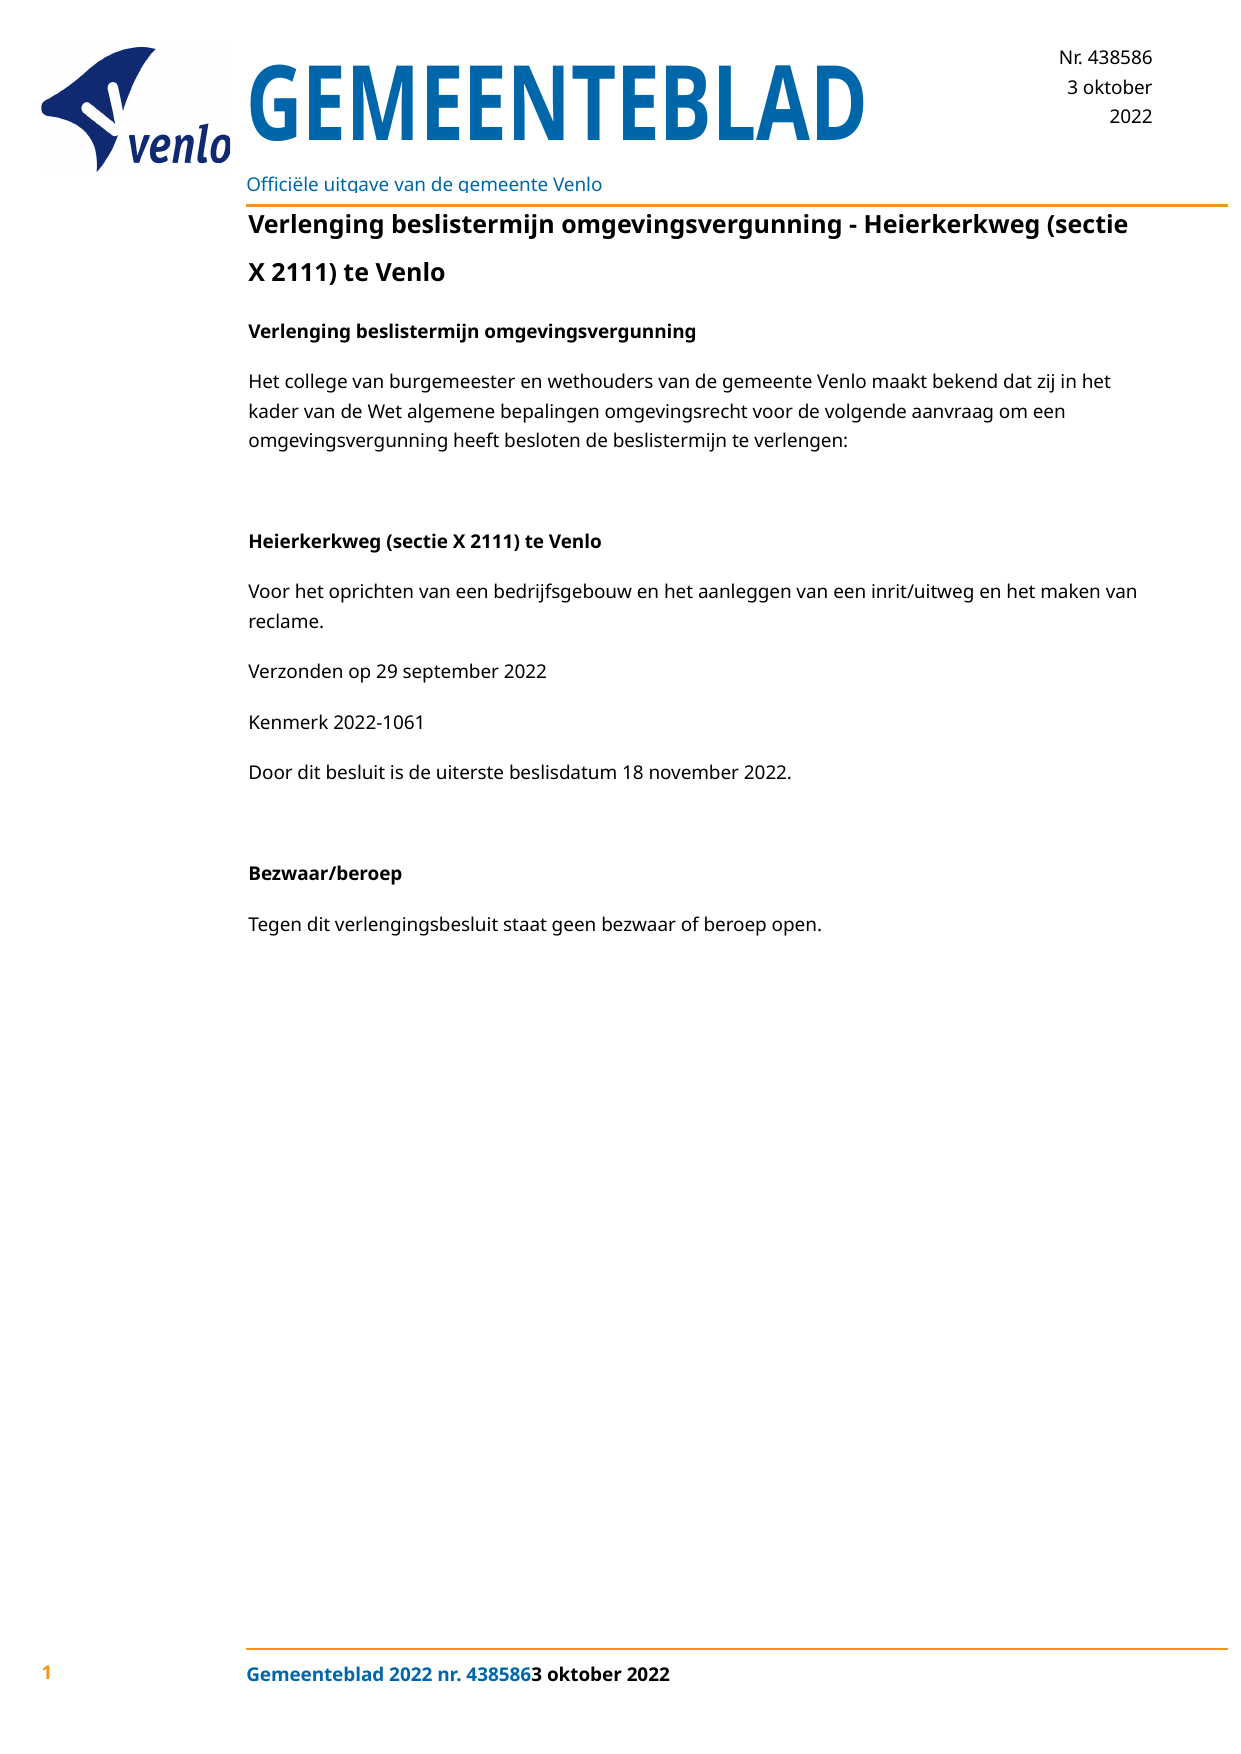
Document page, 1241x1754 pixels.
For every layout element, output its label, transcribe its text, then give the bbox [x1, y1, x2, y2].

text Verlenging beslistermijn omgevingsvergunning [248, 318, 1152, 344]
text Heierkerkweg (sectie X 2111) te Venlo [248, 528, 1152, 554]
text Door dit besluit is de uiterste beslisdatum 18 november 2022. [248, 759, 1152, 785]
picture [41, 47, 231, 172]
text Het college van burgemeester en wethouders van de gemeente Venlo maakt bekend dat zij in het kader van de Wet algemene bepalingen omgevingsrecht voor de volgende aanvraag om een omgevingsvergunning heeft besloten de beslistermijn te verlengen: [248, 368, 1152, 453]
text Verlenging beslistermijn omgevingsvergunning - Heierkerkweg (sectie X 2111) te Venlo [248, 207, 1152, 288]
text Verzonden op 29 september 2022 [248, 659, 1152, 684]
text Bezwaar/beroep [248, 860, 1152, 886]
text Kenmerk 2022-1061 [248, 709, 1152, 735]
text Voor het oprichten van een bedrijfsgebouw en het aanleggen van een inrit/uitweg en het maken van reclame. [248, 579, 1152, 634]
text Tegen dit verlengingsbesluit staat geen bezwaar of beroep open. [248, 911, 1152, 937]
